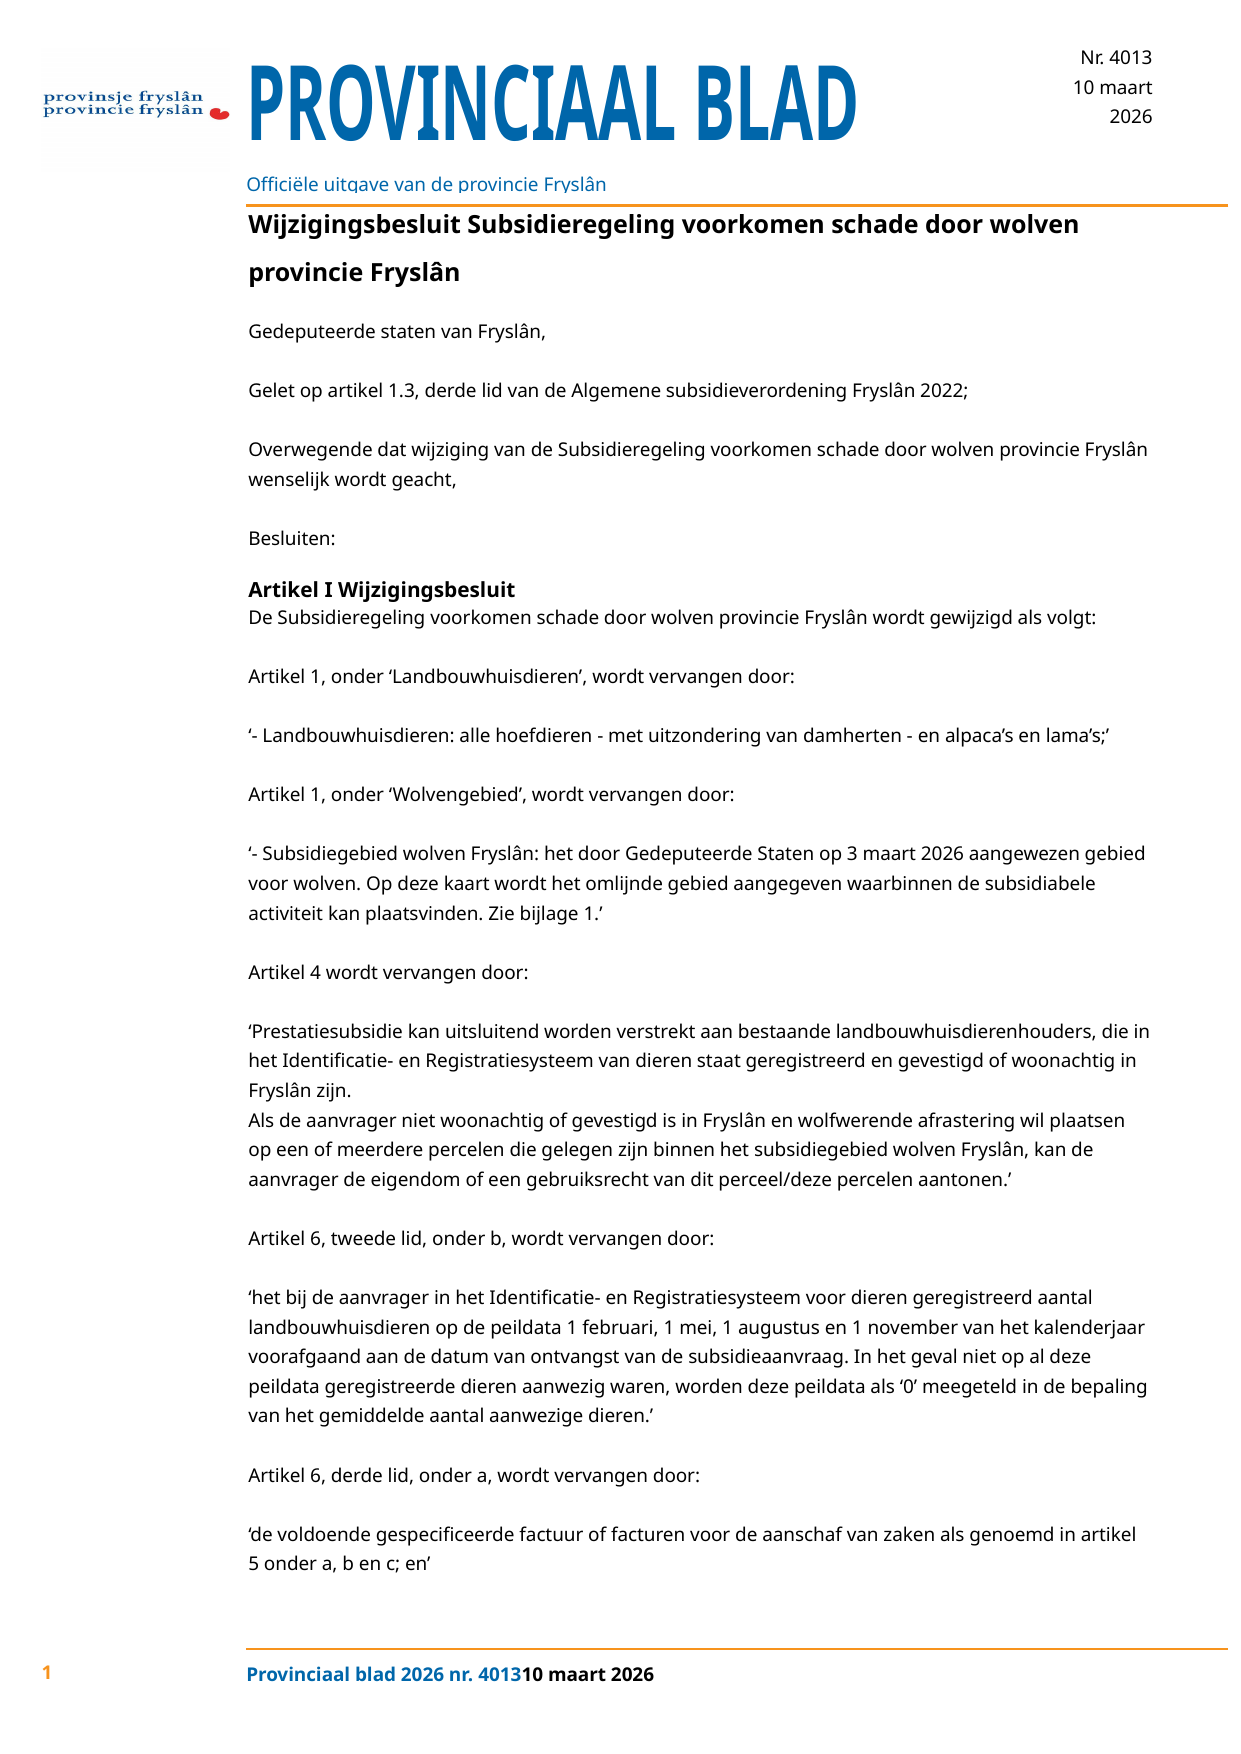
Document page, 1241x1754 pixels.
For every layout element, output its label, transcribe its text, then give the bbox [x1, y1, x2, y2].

text Overwegende dat wijziging van de Subsidieregeling voorkomen schade door wolven provincie Fryslân wenselijk wordt geacht, [248, 436, 1152, 492]
text ‘het bij de aanvrager in het Identificatie- en Registratiesysteem voor dieren geregistreerd aantal landbouwhuisdieren op de peildata 1 februari, 1 mei, 1 augustus en 1 november van het kalenderjaar voorafgaand aan de datum van ontvangst van de subsidieaanvraag. In het geval niet op al deze peildata geregistreerde dieren aanwezig waren, worden deze peildata als ‘0’ meegeteld in de bepaling van het gemiddelde aantal aanwezige dieren.’ [248, 1284, 1152, 1428]
text Artikel 4 wordt vervangen door: [248, 959, 1152, 984]
picture [41, 47, 231, 172]
text ‘de voldoende gespecificeerde factuur of facturen voor de aanschaf van zaken als genoemd in artikel 5 onder a, b en c; en’ [248, 1521, 1152, 1576]
text ‘Prestatiesubsidie kan uitsluitend worden verstrekt aan bestaande landbouwhuisdierenhouders, die in het Identificatie- en Registratiesysteem van dieren staat geregistreerd en gevestigd of woonachtig in Fryslân zijn. [248, 1018, 1152, 1103]
text Gedeputeerde staten van Fryslân, [248, 318, 1152, 344]
text Artikel I Wijzigingsbesluit [248, 575, 1152, 604]
text Artikel 1, onder ‘Wolvengebied’, wordt vervangen door: [248, 781, 1152, 807]
text Artikel 6, derde lid, onder a, wordt vervangen door: [248, 1462, 1152, 1487]
text Artikel 6, tweede lid, onder b, wordt vervangen door: [248, 1225, 1152, 1251]
text Wijzigingsbesluit Subsidieregeling voorkomen schade door wolven provincie Fryslân [248, 207, 1152, 288]
text Artikel 1, onder ‘Landbouwhuisdieren’, wordt vervangen door: [248, 663, 1152, 689]
text Als de aanvrager niet woonachtig of gevestigd is in Fryslân en wolfwerende afrastering wil plaatsen op een of meerdere percelen die gelegen zijn binnen het subsidiegebied wolven Fryslân, kan de aanvrager de eigendom of een gebruiksrecht van dit perceel/deze percelen aantonen.’ [248, 1107, 1152, 1192]
text ‘- Subsidiegebied wolven Fryslân: het door Gedeputeerde Staten op 3 maart 2026 aangewezen gebied voor wolven. Op deze kaart wordt het omlijnde gebied aangegeven waarbinnen de subsidiabele activiteit kan plaatsvinden. Zie bijlage 1.’ [248, 841, 1152, 925]
text Besluiten: [248, 525, 1152, 551]
text De Subsidieregeling voorkomen schade door wolven provincie Fryslân wordt gewijzigd als volgt: [248, 604, 1152, 629]
text Gelet op artikel 1.3, derde lid van de Algemene subsidieverordening Fryslân 2022; [248, 377, 1152, 403]
text ‘- Landbouwhuisdieren: alle hoefdieren - met uitzondering van damherten - en alpaca’s en lama’s;’ [248, 722, 1152, 748]
